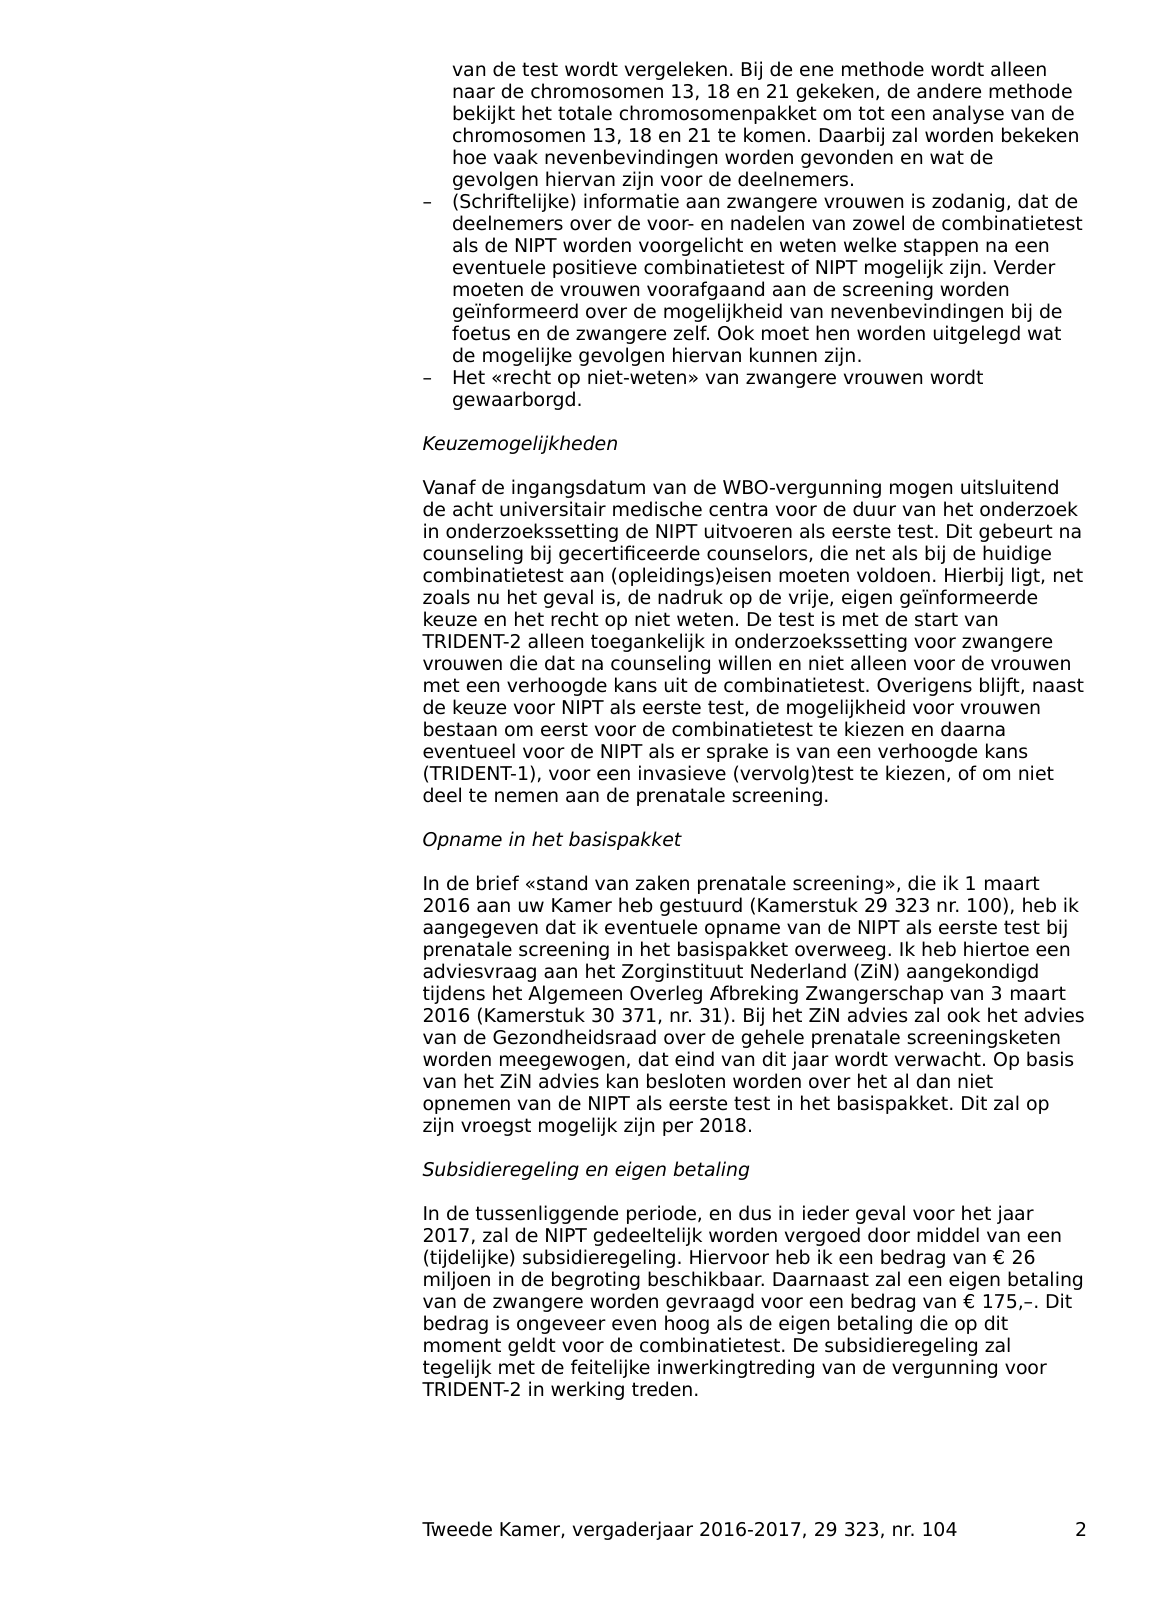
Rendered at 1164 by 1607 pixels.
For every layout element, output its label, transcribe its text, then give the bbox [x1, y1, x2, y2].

text In de brief «stand van zaken prenatale screening», die ik 1 maart 2016 aan uw Kamer heb gestuurd (Kamerstuk 29 323 nr. 100), heb ik aangegeven dat ik eventuele opname van de NIPT als eerste test bij prenatale screening in het basispakket overweeg. Ik heb hiertoe een adviesvraag aan het Zorginstituut Nederland (ZiN) aangekondigd tijdens het Algemeen Overleg Afbreking Zwangerschap van 3 maart 2016 (Kamerstuk 30 371, nr. 31). Bij het ZiN advies zal ook het advies van de Gezondheidsraad over de gehele prenatale screeningsketen worden meegewogen, dat eind van dit jaar wordt verwacht. Op basis van het ZiN advies kan besloten worden over het al dan niet opnemen van de NIPT als eerste test in het basispakket. Dit zal op zijn vroegst mogelijk zijn per 2018. [422, 873, 1087, 1137]
text van de test wordt vergeleken. Bij de ene methode wordt alleen naar de chromosomen 13, 18 en 21 gekeken, de andere methode bekijkt het totale chromosomenpakket om tot een analyse van de chromosomen 13, 18 en 21 te komen. Daarbij zal worden bekeken hoe vaak nevenbevindingen worden gevonden en wat de gevolgen hiervan zijn voor de deelnemers. [422, 59, 1087, 191]
text – Het «recht op niet-weten» van zwangere vrouwen wordt gewaarborgd. [422, 367, 1087, 411]
subtitle Keuzemogelijkheden [422, 433, 1087, 455]
text In de tussenliggende periode, en dus in ieder geval voor het jaar 2017, zal de NIPT gedeeltelijk worden vergoed door middel van een (tijdelijke) subsidieregeling. Hiervoor heb ik een bedrag van € 26 miljoen in de begroting beschikbaar. Daarnaast zal een eigen betaling van de zwangere worden gevraagd voor een bedrag van € 175,–. Dit bedrag is ongeveer even hoog als de eigen betaling die op dit moment geldt voor de combinatietest. De subsidieregeling zal tegelijk met de feitelijke inwerkingtreding van de vergunning voor TRIDENT-2 in werking treden. [422, 1203, 1087, 1401]
text Vanaf de ingangsdatum van de WBO-vergunning mogen uitsluitend de acht universitair medische centra voor de duur van het onderzoek in onderzoekssetting de NIPT uitvoeren als eerste test. Dit gebeurt na counseling bij gecertificeerde counselors, die net als bij de huidige combinatietest aan (opleidings)eisen moeten voldoen. Hierbij ligt, net zoals nu het geval is, de nadruk op de vrije, eigen geïnformeerde keuze en het recht op niet weten. De test is met de start van TRIDENT-2 alleen toegankelijk in onderzoekssetting voor zwangere vrouwen die dat na counseling willen en niet alleen voor de vrouwen met een verhoogde kans uit de combinatietest. Overigens blijft, naast de keuze voor NIPT als eerste test, de mogelijkheid voor vrouwen bestaan om eerst voor de combinatietest te kiezen en daarna eventueel voor de NIPT als er sprake is van een verhoogde kans (TRIDENT-1), voor een invasieve (vervolg)test te kiezen, of om niet deel te nemen aan de prenatale screening. [422, 477, 1087, 807]
subtitle Subsidieregeling en eigen betaling [422, 1159, 1087, 1181]
text – (Schriftelijke) informatie aan zwangere vrouwen is zodanig, dat de deelnemers over de voor- en nadelen van zowel de combinatietest als de NIPT worden voorgelicht en weten welke stappen na een eventuele positieve combinatietest of NIPT mogelijk zijn. Verder moeten de vrouwen voorafgaand aan de screening worden geïnformeerd over de mogelijkheid van nevenbevindingen bij de foetus en de zwangere zelf. Ook moet hen worden uitgelegd wat de mogelijke gevolgen hiervan kunnen zijn. [422, 191, 1087, 367]
subtitle Opname in het basispakket [422, 829, 1087, 851]
